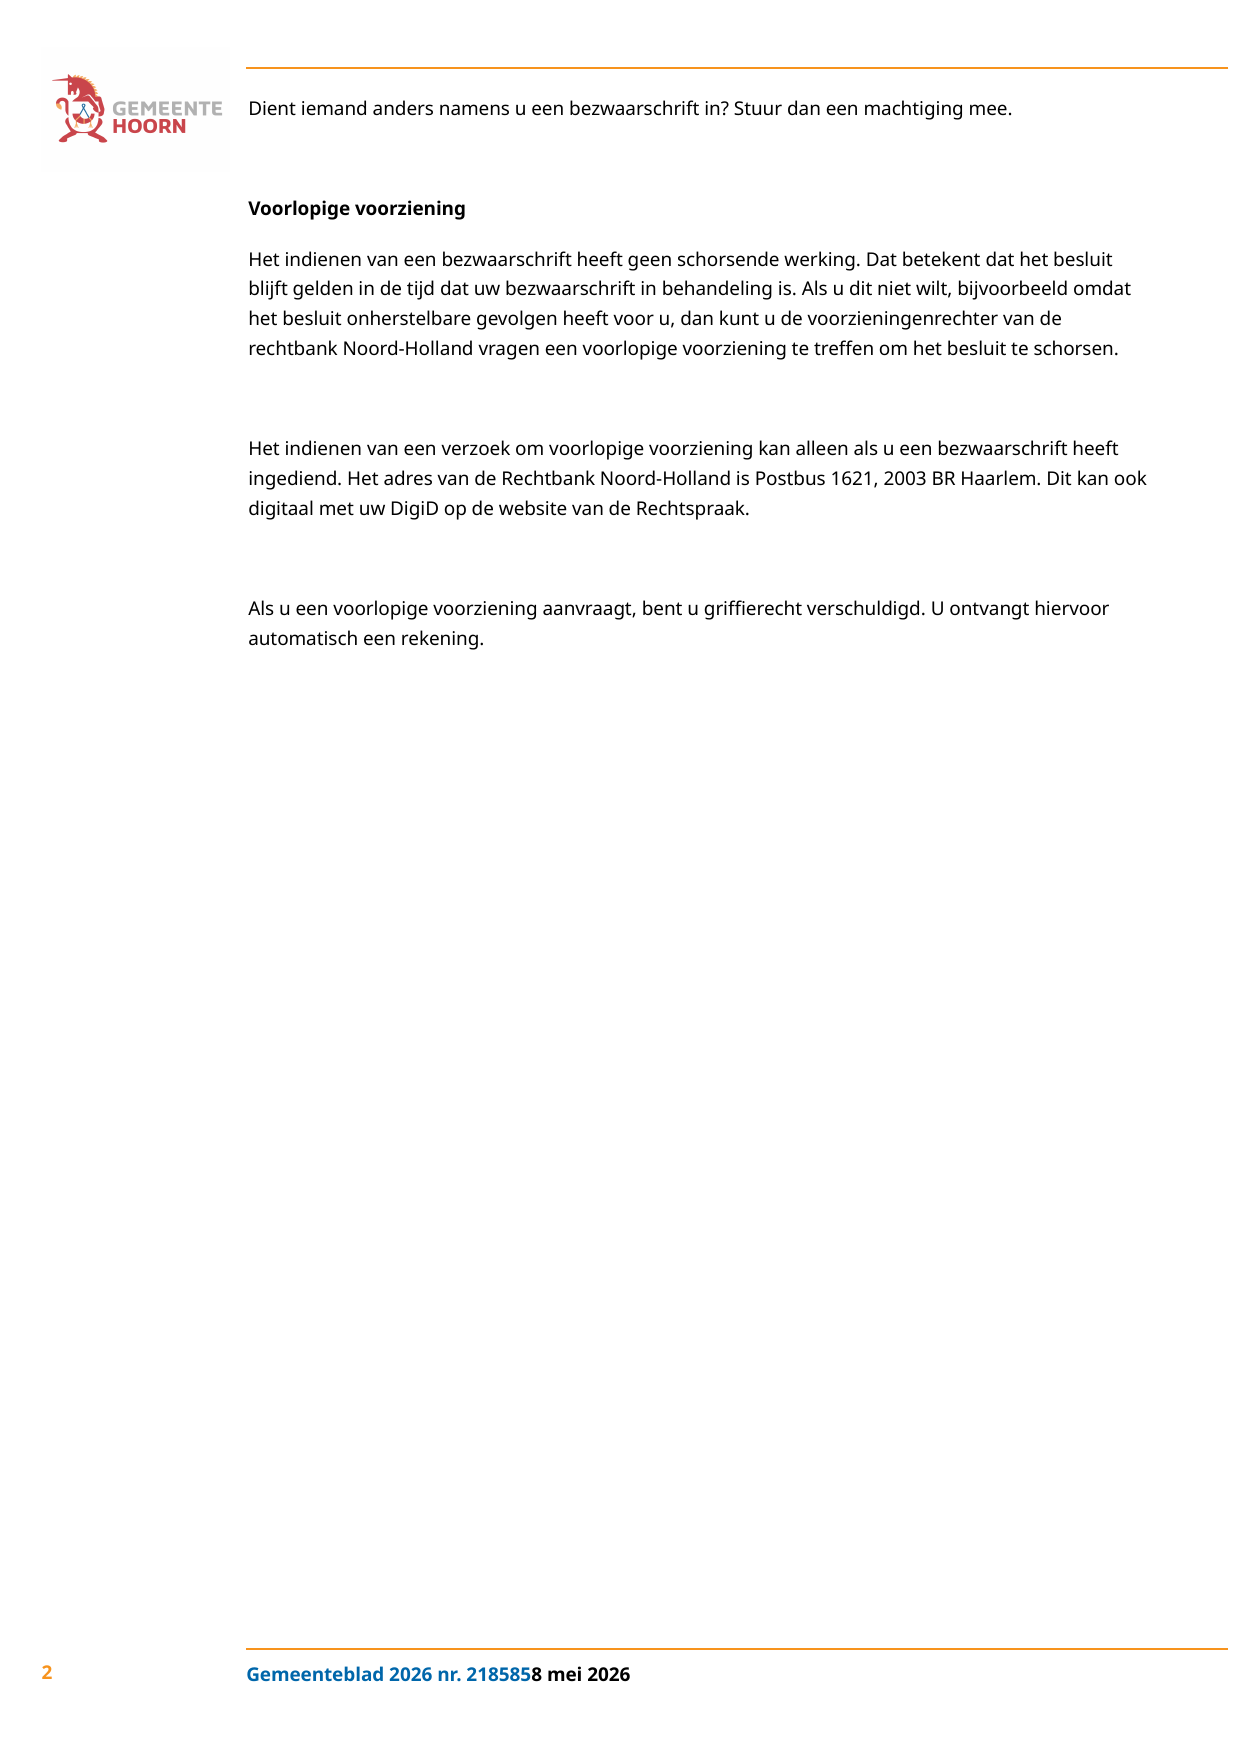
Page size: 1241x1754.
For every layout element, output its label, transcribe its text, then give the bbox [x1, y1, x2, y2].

picture [41, 47, 231, 172]
text Het indienen van een verzoek om voorlopige voorziening kan alleen als u een bezwaarschrift heeft ingediend. Het adres van de Rechtbank Noord-Holland is Postbus 1621, 2003 BR Haarlem. Dit kan ook digitaal met uw DigiD op de website van de Rechtspraak. [248, 436, 1152, 521]
text Voorlopige voorziening [248, 196, 1152, 221]
text Dient iemand anders namens u een bezwaarschrift in? Stuur dan een machtiging mee. [248, 95, 1152, 121]
text Het indienen van een bezwaarschrift heeft geen schorsende werking. Dat betekent dat het besluit blijft gelden in de tijd dat uw bezwaarschrift in behandeling is. Als u dit niet wilt, bijvoorbeeld omdat het besluit onherstelbare gevolgen heeft voor u, dan kunt u de voorzieningenrechter van de rechtbank Noord-Holland vragen een voorlopige voorziening te treffen om het besluit te schorsen. [248, 246, 1152, 361]
text Als u een voorlopige voorziening aanvraagt, bent u griffierecht verschuldigd. U ontvangt hiervoor automatisch een rekening. [248, 596, 1152, 651]
